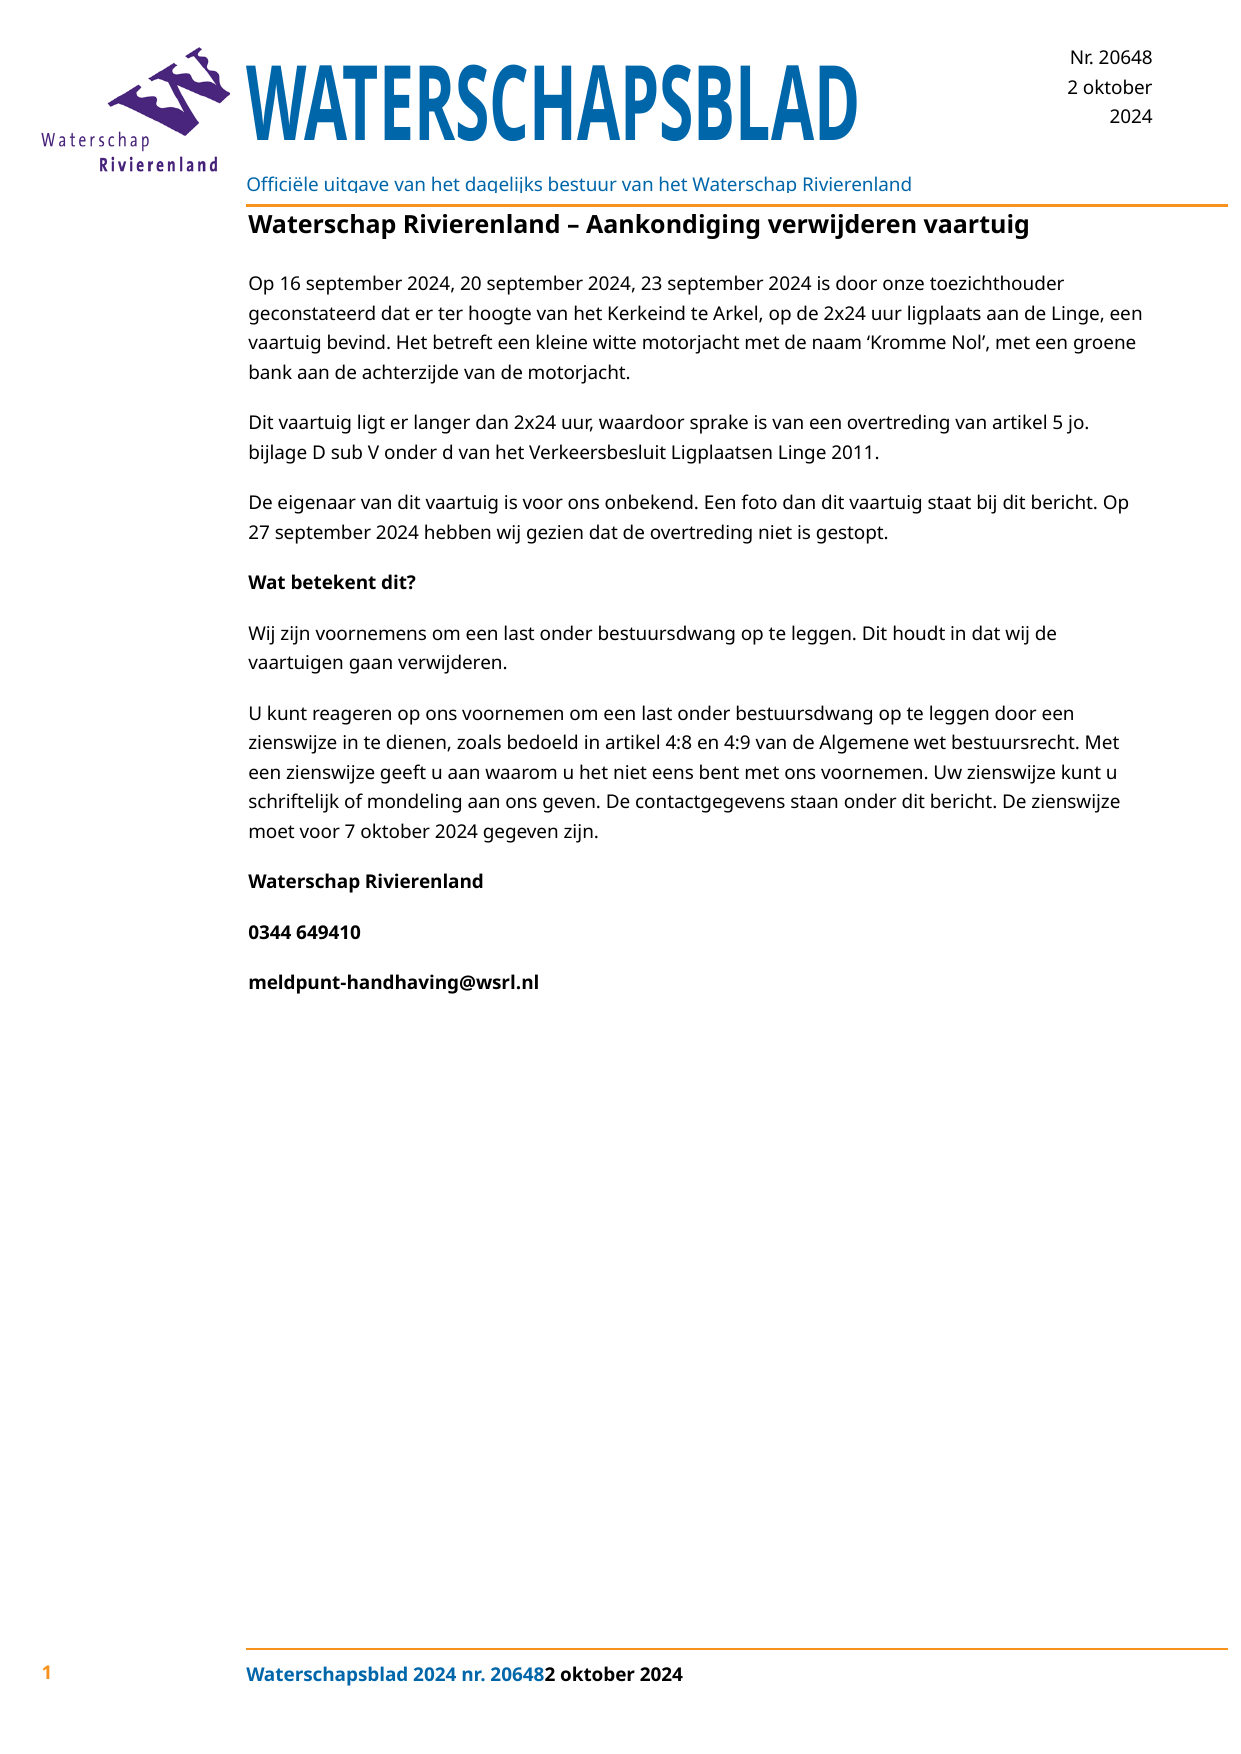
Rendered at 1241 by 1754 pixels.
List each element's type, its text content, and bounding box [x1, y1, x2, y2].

text Op 16 september 2024, 20 september 2024, 23 september 2024 is door onze toezichthouder geconstateerd dat er ter hoogte van het Kerkeind te Arkel, op de 2x24 uur ligplaats aan de Linge, een vaartuig bevind. Het betreft een kleine witte motorjacht met de naam ‘Kromme Nol’, met een groene bank aan de achterzijde van de motorjacht. [248, 270, 1152, 385]
text Dit vaartuig ligt er langer dan 2x24 uur, waardoor sprake is van een overtreding van artikel 5 jo. bijlage D sub V onder d van het Verkeersbesluit Ligplaatsen Linge 2011. [248, 409, 1152, 465]
text Wij zijn voornemens om een last onder bestuursdwang op te leggen. Dit houdt in dat wij de vaartuigen gaan verwijderen. [248, 620, 1152, 675]
text U kunt reageren op ons voornemen om een last onder bestuursdwang op te leggen door een zienswijze in te dienen, zoals bedoeld in artikel 4:8 en 4:9 van de Algemene wet bestuursrecht. Met een zienswijze geeft u aan waarom u het niet eens bent met ons voornemen. Uw zienswijze kunt u schriftelijk of mondeling aan ons geven. De contactgegevens staan onder dit bericht. De zienswijze moet voor 7 oktober 2024 gegeven zijn. [248, 700, 1152, 844]
text meldpunt-handhaving@wsrl.nl [248, 969, 1152, 995]
text Waterschap Rivierenland – Aankondiging verwijderen vaartuig [248, 207, 1152, 241]
picture [41, 47, 231, 172]
text Wat betekent dit? [248, 569, 1152, 595]
text De eigenaar van dit vaartuig is voor ons onbekend. Een foto dan dit vaartuig staat bij dit bericht. Op 27 september 2024 hebben wij gezien dat de overtreding niet is gestopt. [248, 489, 1152, 545]
text Waterschap Rivierenland [248, 869, 1152, 894]
text 0344 649410 [248, 919, 1152, 945]
